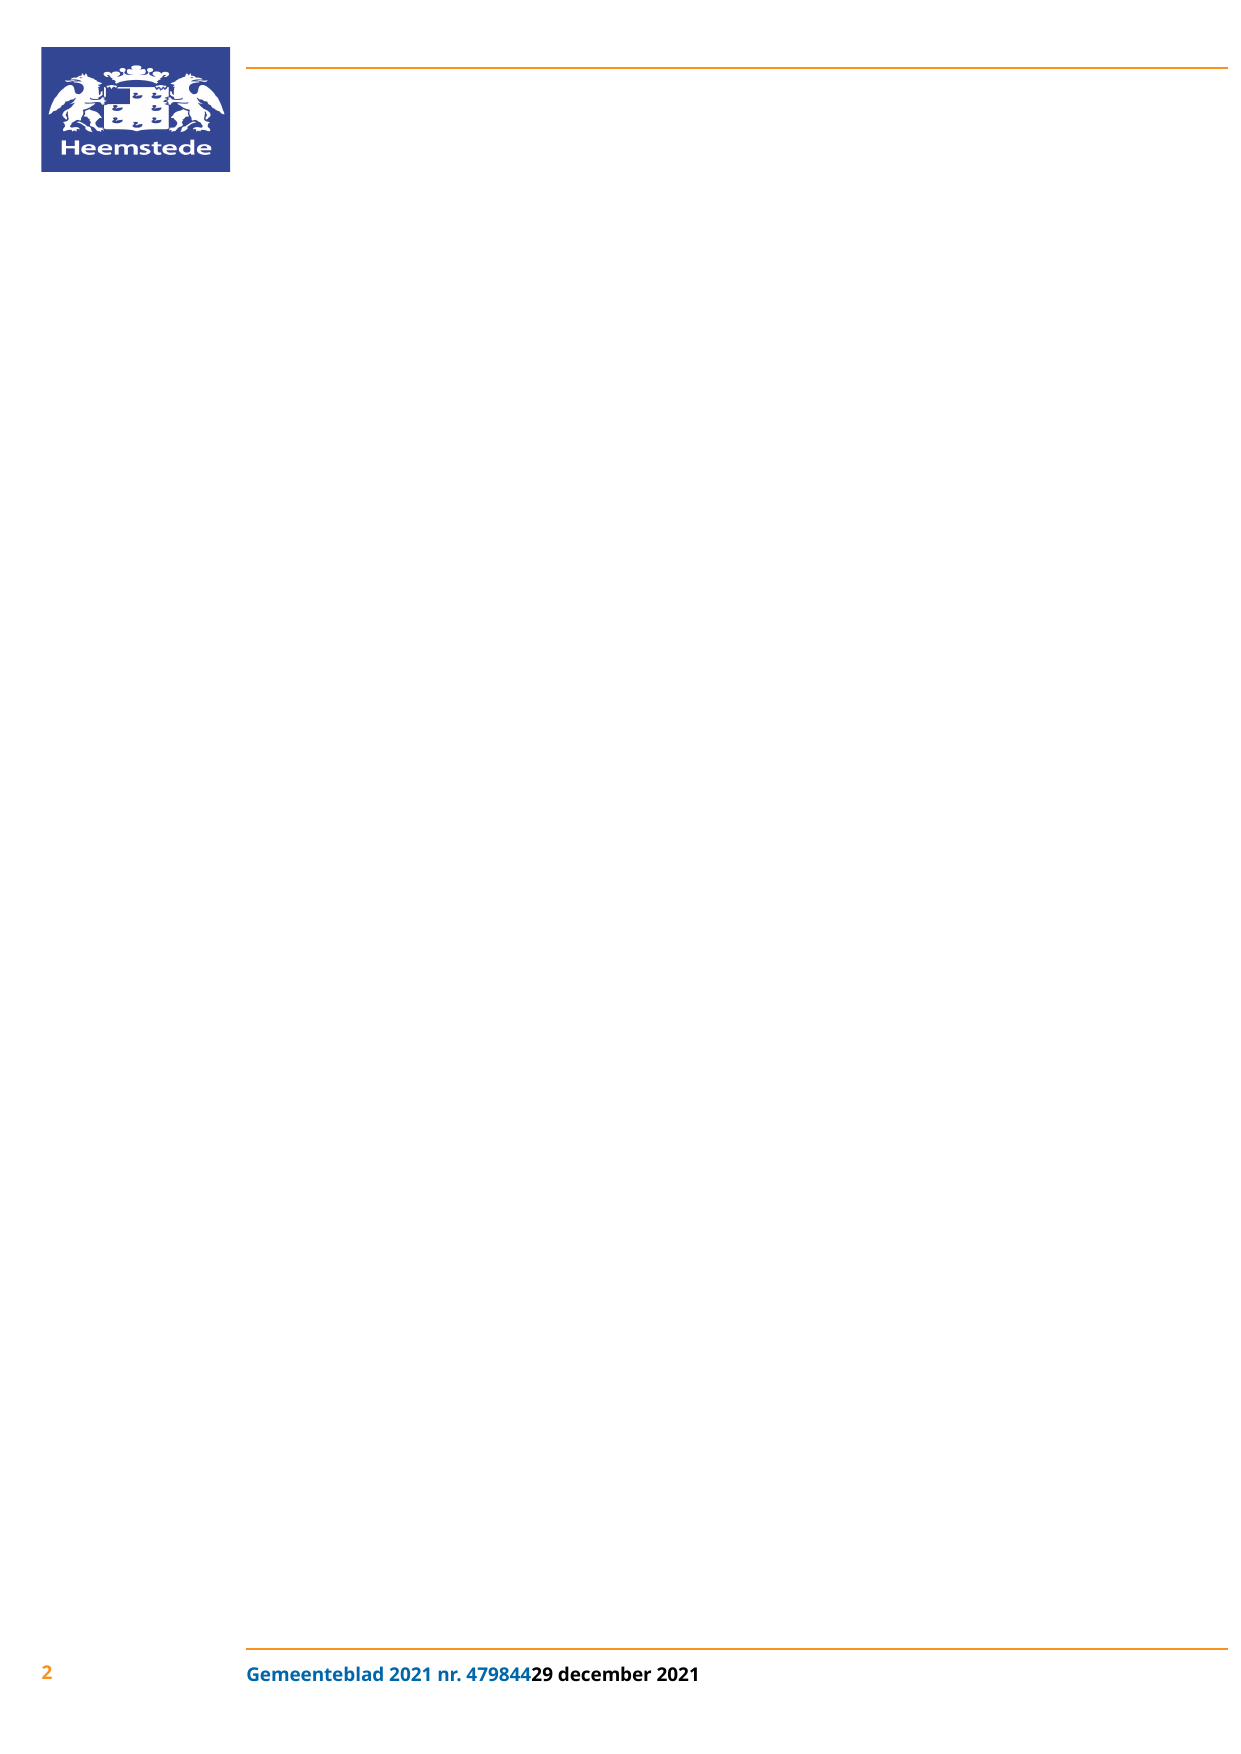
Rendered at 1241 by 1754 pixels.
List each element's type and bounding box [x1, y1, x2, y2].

picture [41, 47, 231, 172]
